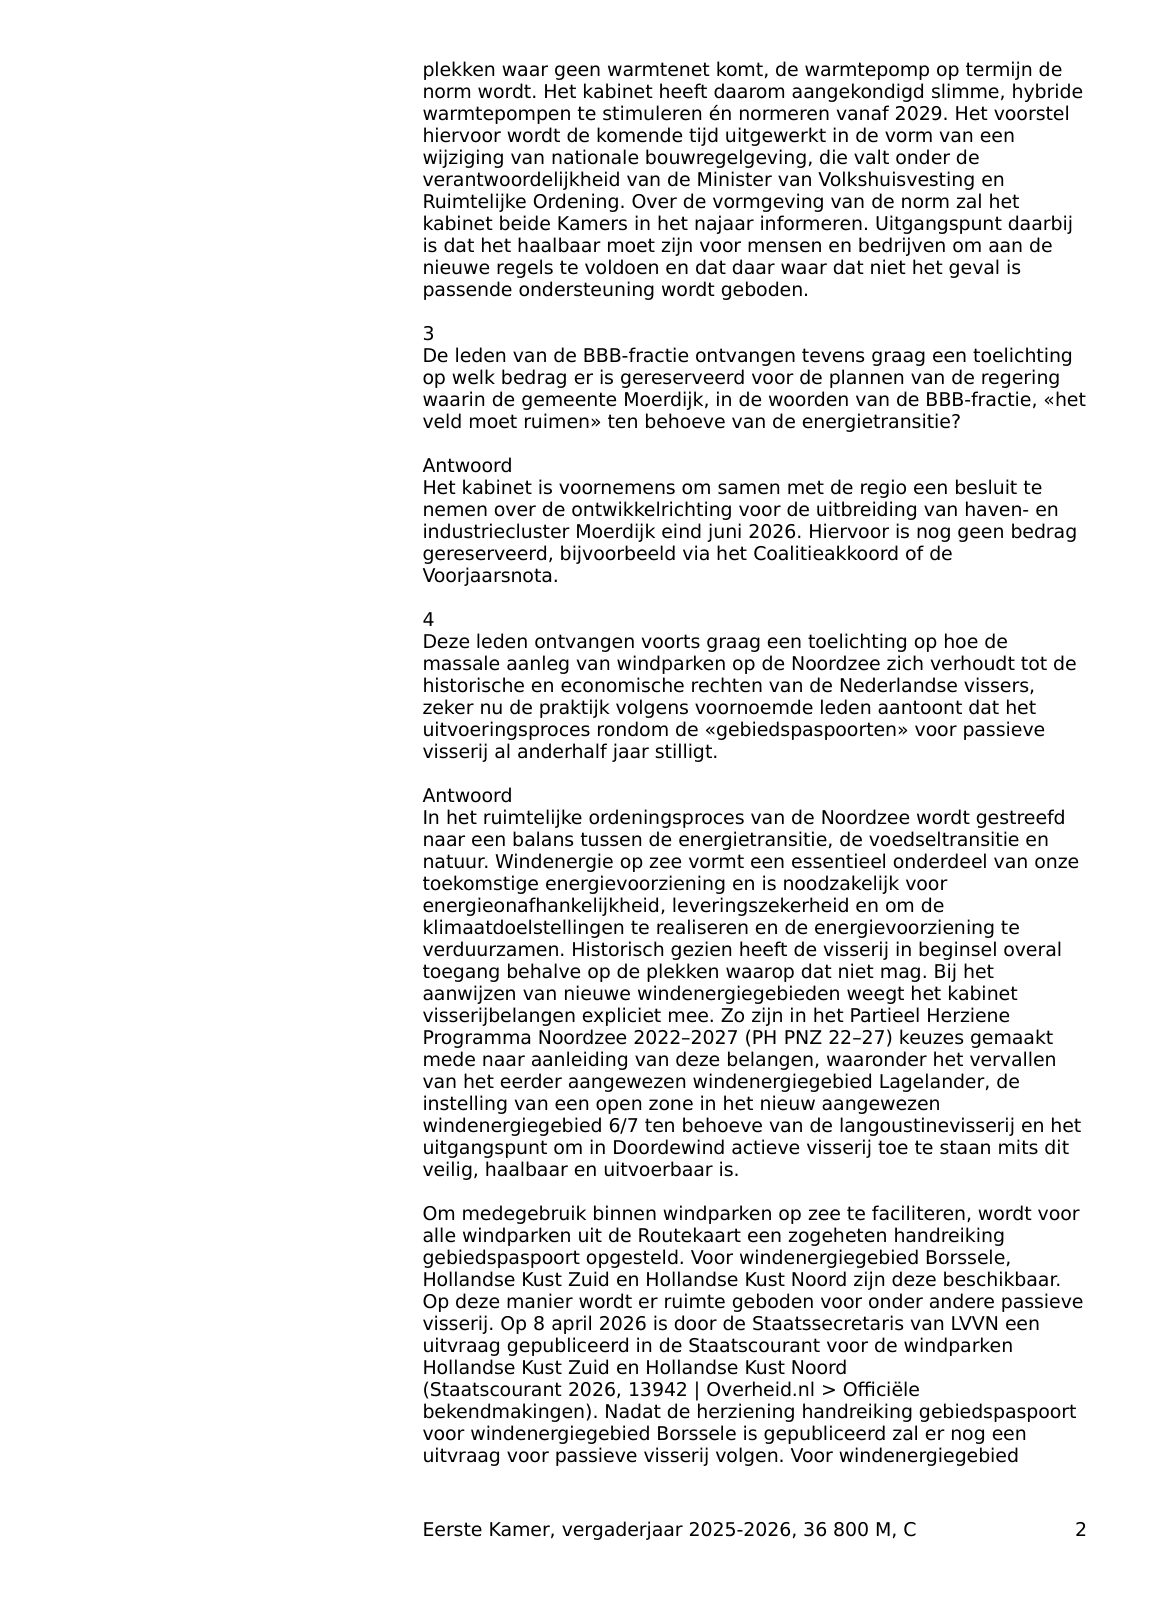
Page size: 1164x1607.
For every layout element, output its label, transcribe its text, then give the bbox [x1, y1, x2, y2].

text Antwoord [422, 455, 1087, 477]
text In het ruimtelijke ordeningsproces van de Noordzee wordt gestreefd naar een balans tussen de energietransitie, de voedseltransitie en natuur. Windenergie op zee vormt een essentieel onderdeel van onze toekomstige energievoorziening en is noodzakelijk voor energieonafhankelijkheid, leveringszekerheid en om de klimaatdoelstellingen te realiseren en de energievoorziening te verduurzamen. Historisch gezien heeft de visserij in beginsel overal toegang behalve op de plekken waarop dat niet mag. Bij het aanwijzen van nieuwe windenergiegebieden weegt het kabinet visserijbelangen expliciet mee. Zo zijn in het Partieel Herziene Programma Noordzee 2022–2027 (PH PNZ 22–27) keuzes gemaakt mede naar aanleiding van deze belangen, waaronder het vervallen van het eerder aangewezen windenergiegebied Lagelander, de instelling van een open zone in het nieuw aangewezen windenergiegebied 6/7 ten behoeve van de langoustinevisserij en het uitgangspunt om in Doordewind actieve visserij toe te staan mits dit veilig, haalbaar en uitvoerbaar is. [422, 807, 1087, 1181]
text Om medegebruik binnen windparken op zee te faciliteren, wordt voor alle windparken uit de Routekaart een zogeheten handreiking gebiedspaspoort opgesteld. Voor windenergiegebied Borssele, Hollandse Kust Zuid en Hollandse Kust Noord zijn deze beschikbaar. Op deze manier wordt er ruimte geboden voor onder andere passieve visserij. Op 8 april 2026 is door de Staatssecretaris van LVVN een uitvraag gepubliceerd in de Staatscourant voor de windparken Hollandse Kust Zuid en Hollandse Kust Noord (Staatscourant 2026, 13942 | Overheid.nl > Officiële bekendmakingen). Nadat de herziening handreiking gebiedspaspoort voor windenergiegebied Borssele is gepubliceerd zal er nog een uitvraag voor passieve visserij volgen. Voor windenergiegebied [422, 1203, 1087, 1467]
text Antwoord [422, 785, 1087, 807]
text plekken waar geen warmtenet komt, de warmtepomp op termijn de norm wordt. Het kabinet heeft daarom aangekondigd slimme, hybride warmtepompen te stimuleren én normeren vanaf 2029. Het voorstel hiervoor wordt de komende tijd uitgewerkt in de vorm van een wijziging van nationale bouwregelgeving, die valt onder de verantwoordelijkheid van de Minister van Volkshuisvesting en Ruimtelijke Ordening. Over de vormgeving van de norm zal het kabinet beide Kamers in het najaar informeren. Uitgangspunt daarbij is dat het haalbaar moet zijn voor mensen en bedrijven om aan de nieuwe regels te voldoen en dat daar waar dat niet het geval is passende ondersteuning wordt geboden. [422, 59, 1087, 301]
text De leden van de BBB-fractie ontvangen tevens graag een toelichting op welk bedrag er is gereserveerd voor de plannen van de regering waarin de gemeente Moerdijk, in de woorden van de BBB-fractie, «het veld moet ruimen» ten behoeve van de energietransitie? [422, 345, 1087, 433]
text Het kabinet is voornemens om samen met de regio een besluit te nemen over de ontwikkelrichting voor de uitbreiding van haven- en industriecluster Moerdijk eind juni 2026. Hiervoor is nog geen bedrag gereserveerd, bijvoorbeeld via het Coalitieakkoord of de Voorjaarsnota. [422, 477, 1087, 587]
text 4 [422, 609, 1087, 631]
text 3 [422, 323, 1087, 345]
text Deze leden ontvangen voorts graag een toelichting op hoe de massale aanleg van windparken op de Noordzee zich verhoudt tot de historische en economische rechten van de Nederlandse vissers, zeker nu de praktijk volgens voornoemde leden aantoont dat het uitvoeringsproces rondom de «gebiedspaspoorten» voor passieve visserij al anderhalf jaar stilligt. [422, 631, 1087, 763]
